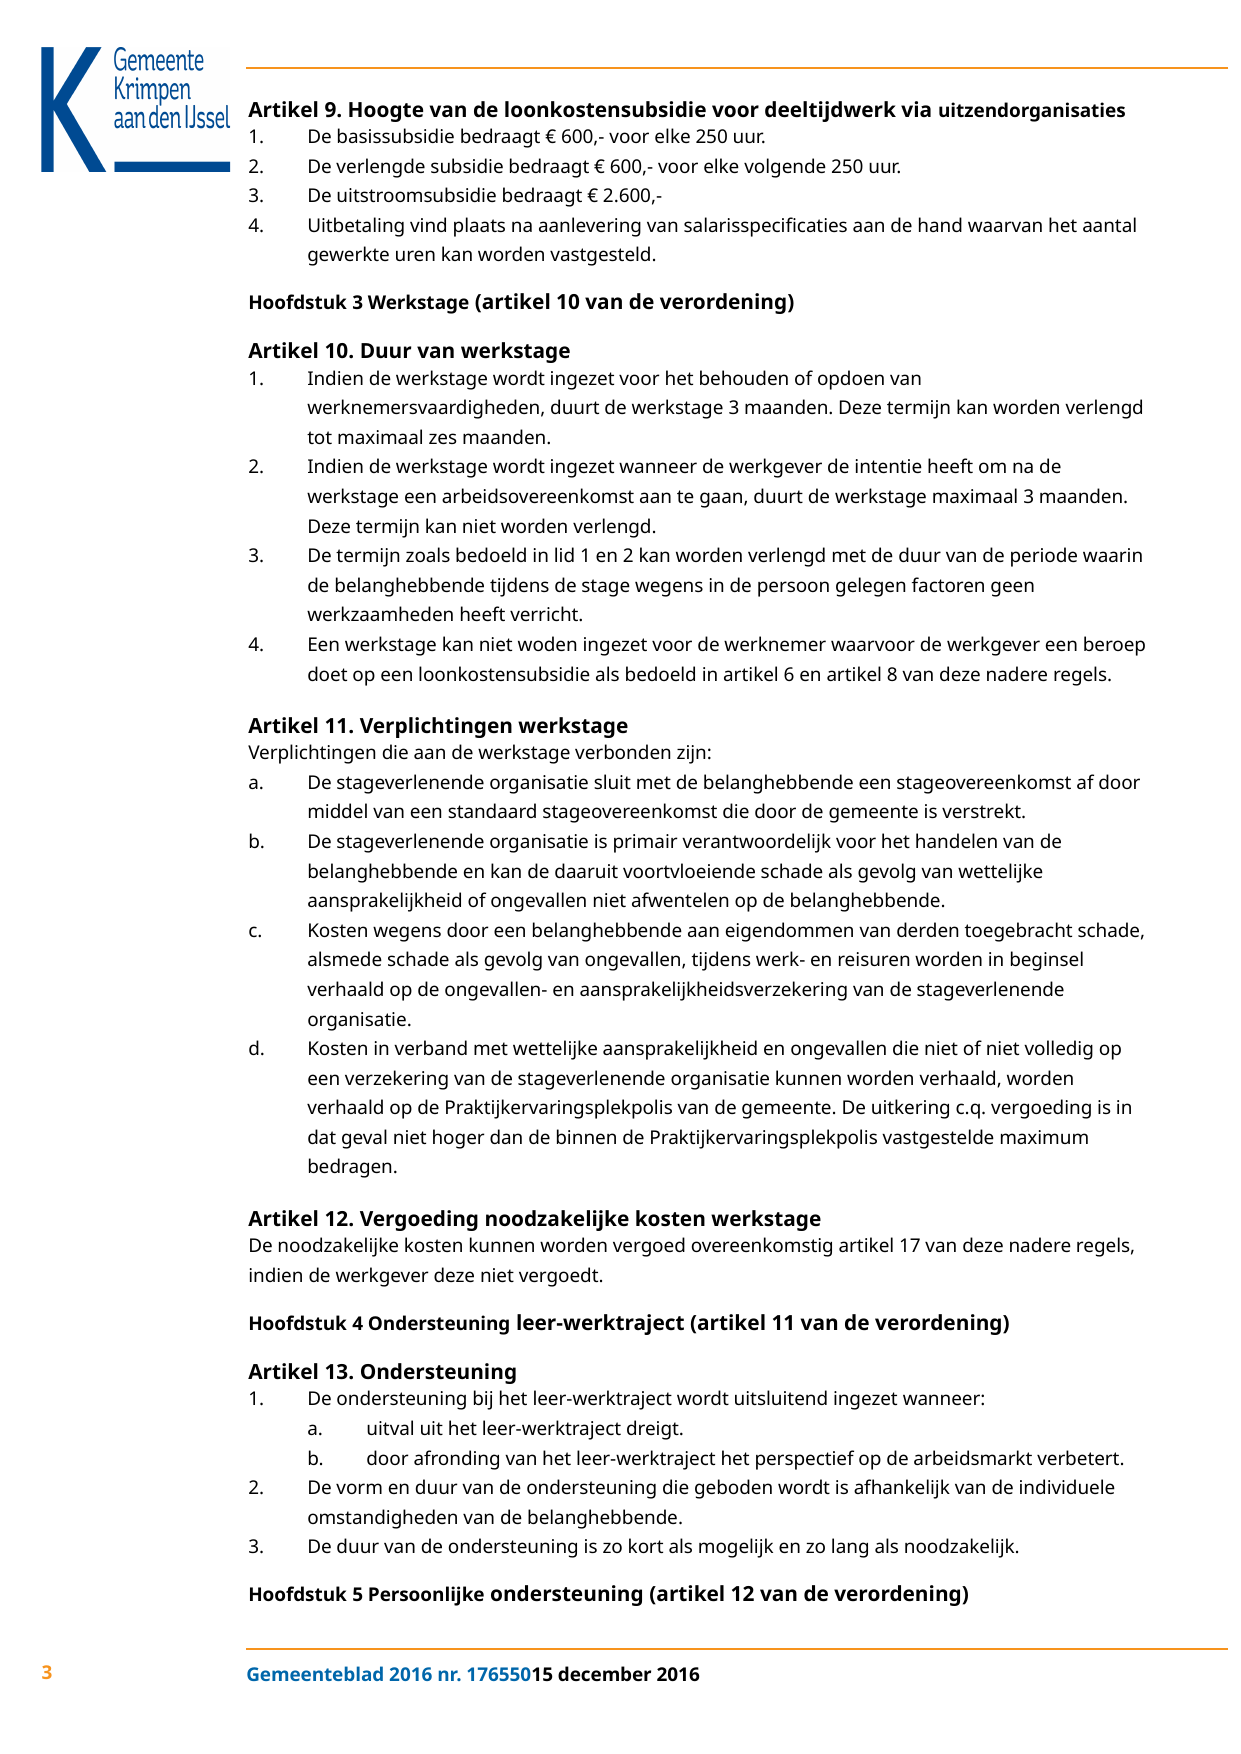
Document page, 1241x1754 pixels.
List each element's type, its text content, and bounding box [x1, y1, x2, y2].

text Artikel 12. Vergoeding noodzakelijke kosten werkstage [248, 1204, 1152, 1233]
list De stageverlenende organisatie sluit met de belanghebbende een stageovereenkomst af door middel van een standaard stageovereenkomst die door de gemeente is verstrekt. [248, 769, 1152, 824]
picture [41, 47, 231, 172]
text Hoofdstuk 5 Persoonlijke ondersteuning (artikel 12 van de verordening) [248, 1579, 1152, 1607]
list De vorm en duur van de ondersteuning die geboden wordt is afhankelijk van de individuele omstandigheden van de belanghebbende. [248, 1474, 1152, 1529]
list Uitbetaling vind plaats na aanlevering van salarisspecificaties aan de hand waarvan het aantal gewerkte uren kan worden vastgesteld. [248, 212, 1152, 267]
text Verplichtingen die aan de werkstage verbonden zijn: [248, 739, 1152, 765]
text Artikel 9. Hoogte van de loonkostensubsidie voor deeltijdwerk via uitzendorganisaties [248, 95, 1152, 123]
text Hoofdstuk 3 Werkstage (artikel 10 van de verordening) [248, 287, 1152, 316]
list De verlengde subsidie bedraagt € 600,- voor elke volgende 250 uur. [248, 153, 1152, 178]
list Kosten in verband met wettelijke aansprakelijkheid en ongevallen die niet of niet volledig op een verzekering van de stageverlenende organisatie kunnen worden verhaald, worden verhaald op de Praktijkervaringsplekpolis van de gemeente. De uitkering c.q. vergoeding is in dat geval niet hoger dan de binnen de Praktijkervaringsplekpolis vastgestelde maximum bedragen. [248, 1035, 1152, 1179]
list De stageverlenende organisatie is primair verantwoordelijk voor het handelen van de belanghebbende en kan de daaruit voortvloeiende schade als gevolg van wettelijke aansprakelijkheid of ongevallen niet afwentelen op de belanghebbende. [248, 828, 1152, 913]
list door afronding van het leer-werktraject het perspectief op de arbeidsmarkt verbetert. [307, 1445, 1152, 1470]
list De uitstroomsubsidie bedraagt € 2.600,- [248, 182, 1152, 208]
list uitval uit het leer-werktraject dreigt. [307, 1415, 1152, 1441]
list Indien de werkstage wordt ingezet voor het behouden of opdoen van werknemersvaardigheden, duurt de werkstage 3 maanden. Deze termijn kan worden verlengd tot maximaal zes maanden. [248, 365, 1152, 450]
list De ondersteuning bij het leer-werktraject wordt uitsluitend ingezet wanneer: [248, 1386, 1152, 1411]
list De duur van de ondersteuning is zo kort als mogelijk en zo lang als noodzakelijk. [248, 1533, 1152, 1559]
text Artikel 13. Ondersteuning [248, 1357, 1152, 1386]
text Artikel 11. Verplichtingen werkstage [248, 711, 1152, 739]
list De termijn zoals bedoeld in lid 1 en 2 kan worden verlengd met de duur van de periode waarin de belanghebbende tijdens de stage wegens in de persoon gelegen factoren geen werkzaamheden heeft verricht. [248, 542, 1152, 627]
text De noodzakelijke kosten kunnen worden vergoed overeenkomstig artikel 17 van deze nadere regels, indien de werkgever deze niet vergoedt. [248, 1233, 1152, 1288]
list Een werkstage kan niet woden ingezet voor de werknemer waarvoor de werkgever een beroep doet op een loonkostensubsidie als bedoeld in artikel 6 en artikel 8 van deze nadere regels. [248, 631, 1152, 686]
list Kosten wegens door een belanghebbende aan eigendommen van derden toegebracht schade, alsmede schade als gevolg van ongevallen, tijdens werk- en reisuren worden in beginsel verhaald op de ongevallen- en aansprakelijkheidsverzekering van de stageverlenende organisatie. [248, 917, 1152, 1032]
list De basissubsidie bedraagt € 600,- voor elke 250 uur. [248, 123, 1152, 149]
text Artikel 10. Duur van werkstage [248, 336, 1152, 365]
list Indien de werkstage wordt ingezet wanneer de werkgever de intentie heeft om na de werkstage een arbeidsovereenkomst aan te gaan, duurt de werkstage maximaal 3 maanden. Deze termijn kan niet worden verlengd. [248, 454, 1152, 538]
text Hoofdstuk 4 Ondersteuning leer-werktraject (artikel 11 van de verordening) [248, 1308, 1152, 1336]
